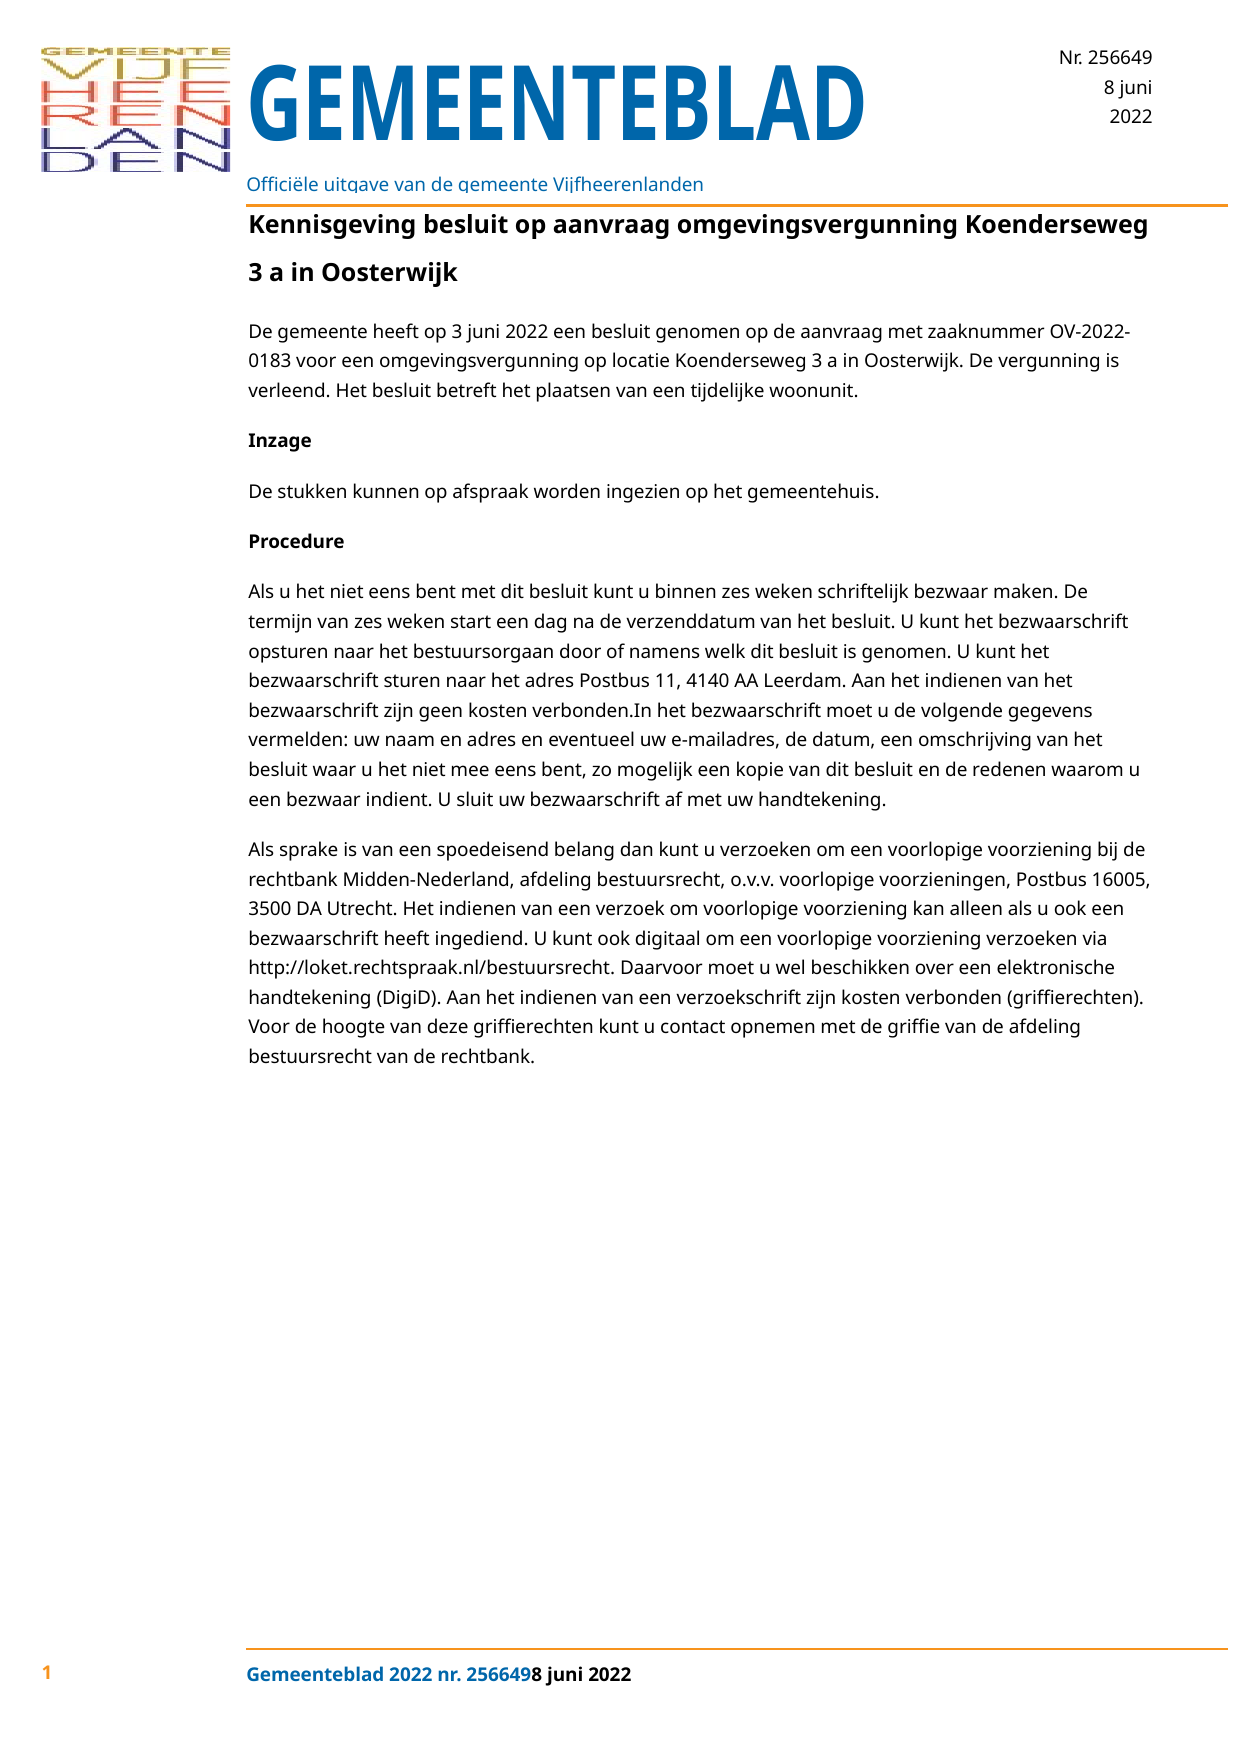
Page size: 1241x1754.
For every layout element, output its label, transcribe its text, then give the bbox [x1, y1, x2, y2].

picture [41, 47, 231, 172]
text Als u het niet eens bent met dit besluit kunt u binnen zes weken schriftelijk bezwaar maken. De termijn van zes weken start een dag na de verzenddatum van het besluit. U kunt het bezwaarschrift opsturen naar het bestuursorgaan door of namens welk dit besluit is genomen. U kunt het bezwaarschrift sturen naar het adres Postbus 11, 4140 AA Leerdam. Aan het indienen van het bezwaarschrift zijn geen kosten verbonden.In het bezwaarschrift moet u de volgende gegevens vermelden: uw naam en adres en eventueel uw e-mailadres, de datum, een omschrijving van het besluit waar u het niet mee eens bent, zo mogelijk een kopie van dit besluit en de redenen waarom u een bezwaar indient. U sluit uw bezwaarschrift af met uw handtekening. [248, 579, 1152, 812]
text Als sprake is van een spoedeisend belang dan kunt u verzoeken om een voorlopige voorziening bij de rechtbank Midden-Nederland, afdeling bestuursrecht, o.v.v. voorlopige voorzieningen, Postbus 16005, 3500 DA Utrecht. Het indienen van een verzoek om voorlopige voorziening kan alleen als u ook een bezwaarschrift heeft ingediend. U kunt ook digitaal om een voorlopige voorziening verzoeken via http://loket.rechtspraak.nl/bestuursrecht. Daarvoor moet u wel beschikken over een elektronische handtekening (DigiD). Aan het indienen van een verzoekschrift zijn kosten verbonden (griffierechten). Voor de hoogte van deze griffierechten kunt u contact opnemen met de griffie van de afdeling bestuursrecht van de rechtbank. [248, 836, 1152, 1069]
text Procedure [248, 528, 1152, 554]
text Kennisgeving besluit op aanvraag omgevingsvergunning Koenderseweg 3 a in Oosterwijk [248, 207, 1152, 288]
text Inzage [248, 427, 1152, 453]
text De gemeente heeft op 3 juni 2022 een besluit genomen op de aanvraag met zaaknummer OV-2022-0183 voor een omgevingsvergunning op locatie Koenderseweg 3 a in Oosterwijk. De vergunning is verleend. Het besluit betreft het plaatsen van een tijdelijke woonunit. [248, 318, 1152, 403]
text De stukken kunnen op afspraak worden ingezien op het gemeentehuis. [248, 478, 1152, 504]
